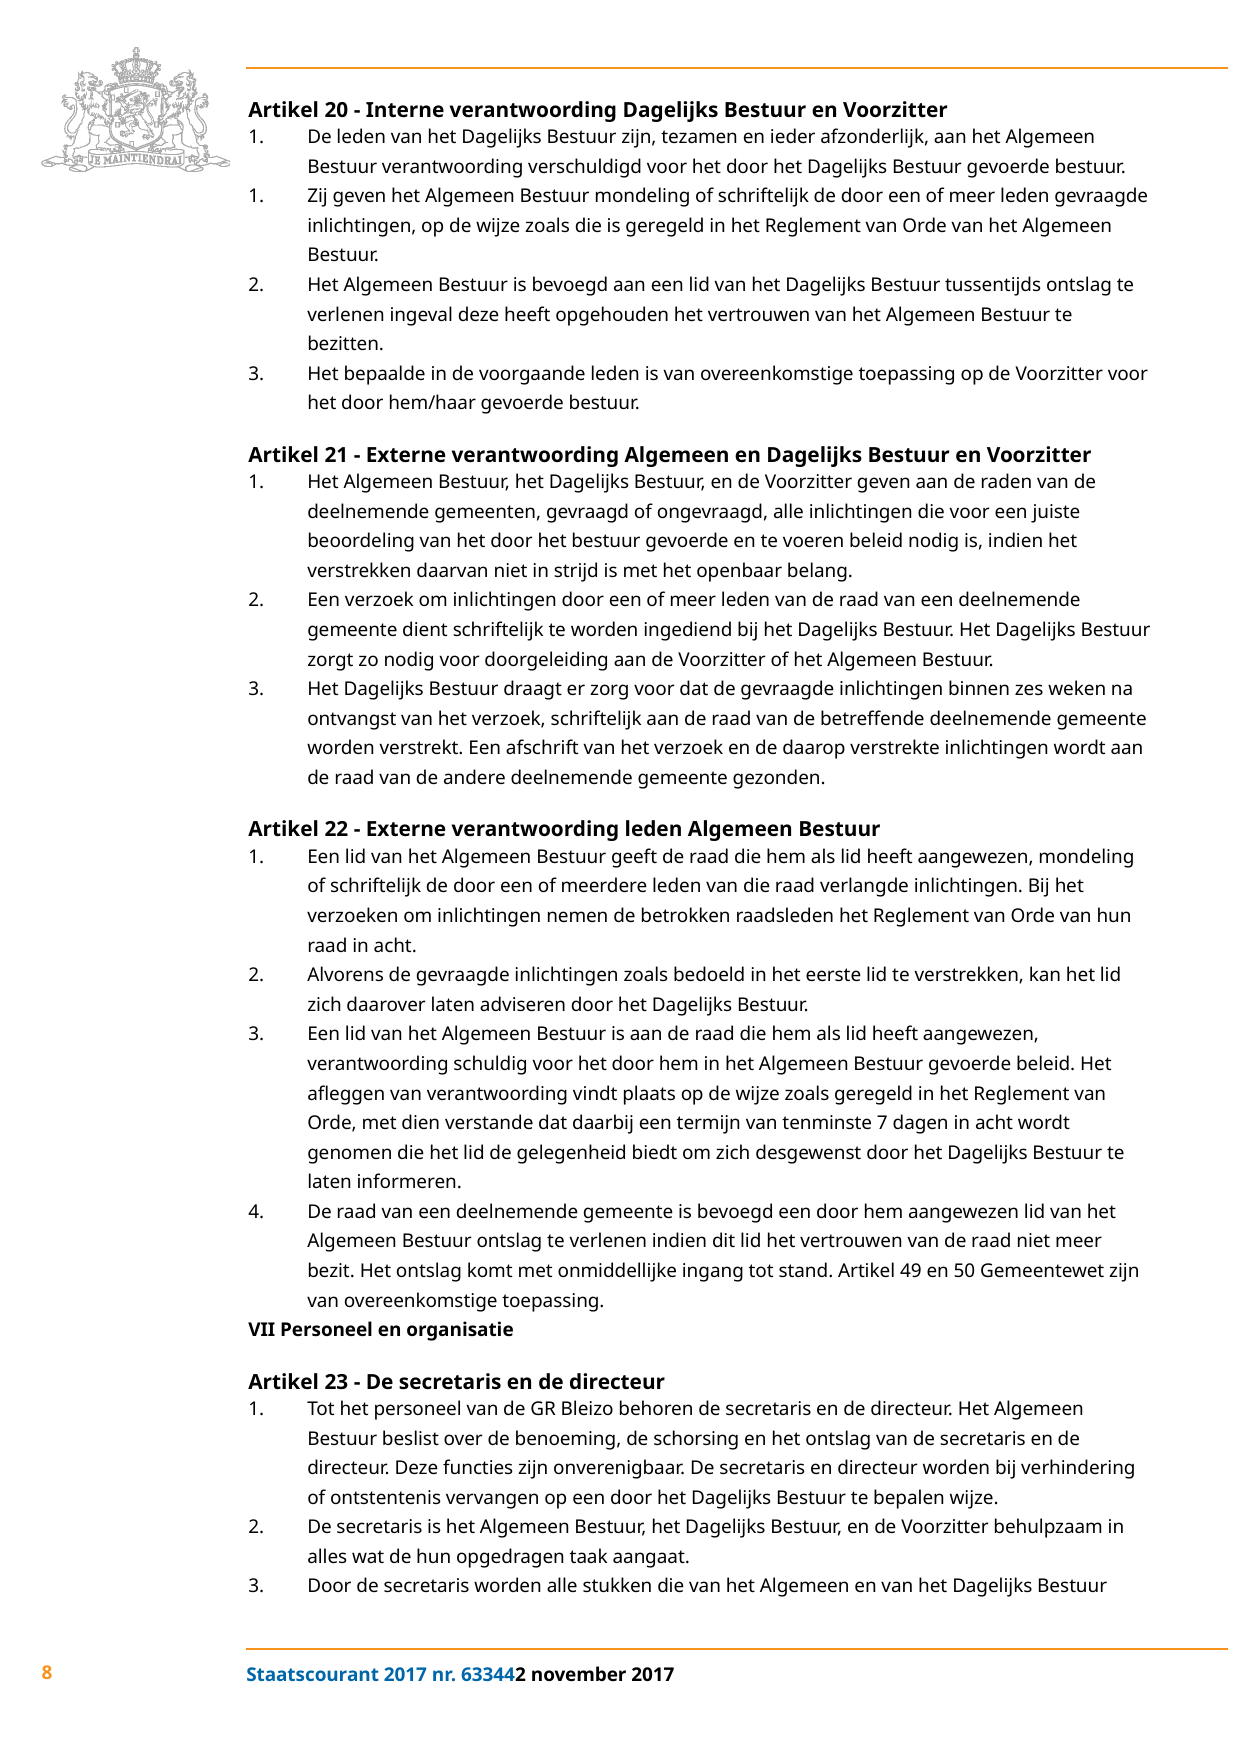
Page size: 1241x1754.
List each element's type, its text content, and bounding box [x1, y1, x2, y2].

list Tot het personeel van de GR Bleizo behoren de secretaris en de directeur. Het Algemeen Bestuur beslist over de benoeming, de schorsing en het ontslag van de secretaris en de directeur. Deze functies zijn onverenigbaar. De secretaris en directeur worden bij verhindering of ontstentenis vervangen op een door het Dagelijks Bestuur te bepalen wijze. [248, 1395, 1152, 1510]
list Een lid van het Algemeen Bestuur is aan de raad die hem als lid heeft aangewezen, verantwoording schuldig voor het door hem in het Algemeen Bestuur gevoerde beleid. Het afleggen van verantwoording vindt plaats op de wijze zoals geregeld in het Reglement van Orde, met dien verstande dat daarbij een termijn van tenminste 7 dagen in acht wordt genomen die het lid de gelegenheid biedt om zich desgewenst door het Dagelijks Bestuur te laten informeren. [248, 1021, 1152, 1194]
text Artikel 22 - Externe verantwoording leden Algemeen Bestuur [248, 814, 1152, 843]
text Artikel 21 - Externe verantwoording Algemeen en Dagelijks Bestuur en Voorzitter [248, 440, 1152, 468]
list Het Algemeen Bestuur, het Dagelijks Bestuur, en de Voorzitter geven aan de raden van de deelnemende gemeenten, gevraagd of ongevraagd, alle inlichtingen die voor een juiste beoordeling van het door het bestuur gevoerde en te voeren beleid nodig is, indien het verstrekken daarvan niet in strijd is met het openbaar belang. [248, 468, 1152, 583]
list Een lid van het Algemeen Bestuur geeft de raad die hem als lid heeft aangewezen, mondeling of schriftelijk de door een of meerdere leden van die raad verlangde inlichtingen. Bij het verzoeken om inlichtingen nemen de betrokken raadsleden het Reglement van Orde van hun raad in acht. [248, 843, 1152, 957]
text VII Personeel en organisatie [248, 1316, 1152, 1342]
list Het Algemeen Bestuur is bevoegd aan een lid van het Dagelijks Bestuur tussentijds ontslag te verlenen ingeval deze heeft opgehouden het vertrouwen van het Algemeen Bestuur te bezitten. [248, 271, 1152, 356]
list Het bepaalde in de voorgaande leden is van overeenkomstige toepassing op de Voorzitter voor het door hem/haar gevoerde bestuur. [248, 360, 1152, 415]
list De raad van een deelnemende gemeente is bevoegd een door hem aangewezen lid van het Algemeen Bestuur ontslag te verlenen indien dit lid het vertrouwen van de raad niet meer bezit. Het ontslag komt met onmiddellijke ingang tot stand. Artikel 49 en 50 Gemeentewet zijn van overeenkomstige toepassing. [248, 1198, 1152, 1312]
list Alvorens de gevraagde inlichtingen zoals bedoeld in het eerste lid te verstrekken, kan het lid zich daarover laten adviseren door het Dagelijks Bestuur. [248, 961, 1152, 1017]
list Zij geven het Algemeen Bestuur mondeling of schriftelijk de door een of meer leden gevraagde inlichtingen, op de wijze zoals die is geregeld in het Reglement van Orde van het Algemeen Bestuur. [248, 182, 1152, 267]
text Artikel 23 - De secretaris en de directeur [248, 1367, 1152, 1395]
picture [41, 47, 231, 172]
list Het Dagelijks Bestuur draagt er zorg voor dat de gevraagde inlichtingen binnen zes weken na ontvangst van het verzoek, schriftelijk aan de raad van de betreffende deelnemende gemeente worden verstrekt. Een afschrift van het verzoek en de daarop verstrekte inlichtingen wordt aan de raad van de andere deelnemende gemeente gezonden. [248, 675, 1152, 790]
text Artikel 20 - Interne verantwoording Dagelijks Bestuur en Voorzitter [248, 95, 1152, 123]
list De leden van het Dagelijks Bestuur zijn, tezamen en ieder afzonderlijk, aan het Algemeen Bestuur verantwoording verschuldigd voor het door het Dagelijks Bestuur gevoerde bestuur. [248, 123, 1152, 178]
list Door de secretaris worden alle stukken die van het Algemeen en van het Dagelijks Bestuur [248, 1573, 1152, 1598]
list Een verzoek om inlichtingen door een of meer leden van de raad van een deelnemende gemeente dient schriftelijk te worden ingediend bij het Dagelijks Bestuur. Het Dagelijks Bestuur zorgt zo nodig voor doorgeleiding aan de Voorzitter of het Algemeen Bestuur. [248, 587, 1152, 672]
list De secretaris is het Algemeen Bestuur, het Dagelijks Bestuur, en de Voorzitter behulpzaam in alles wat de hun opgedragen taak aangaat. [248, 1513, 1152, 1569]
